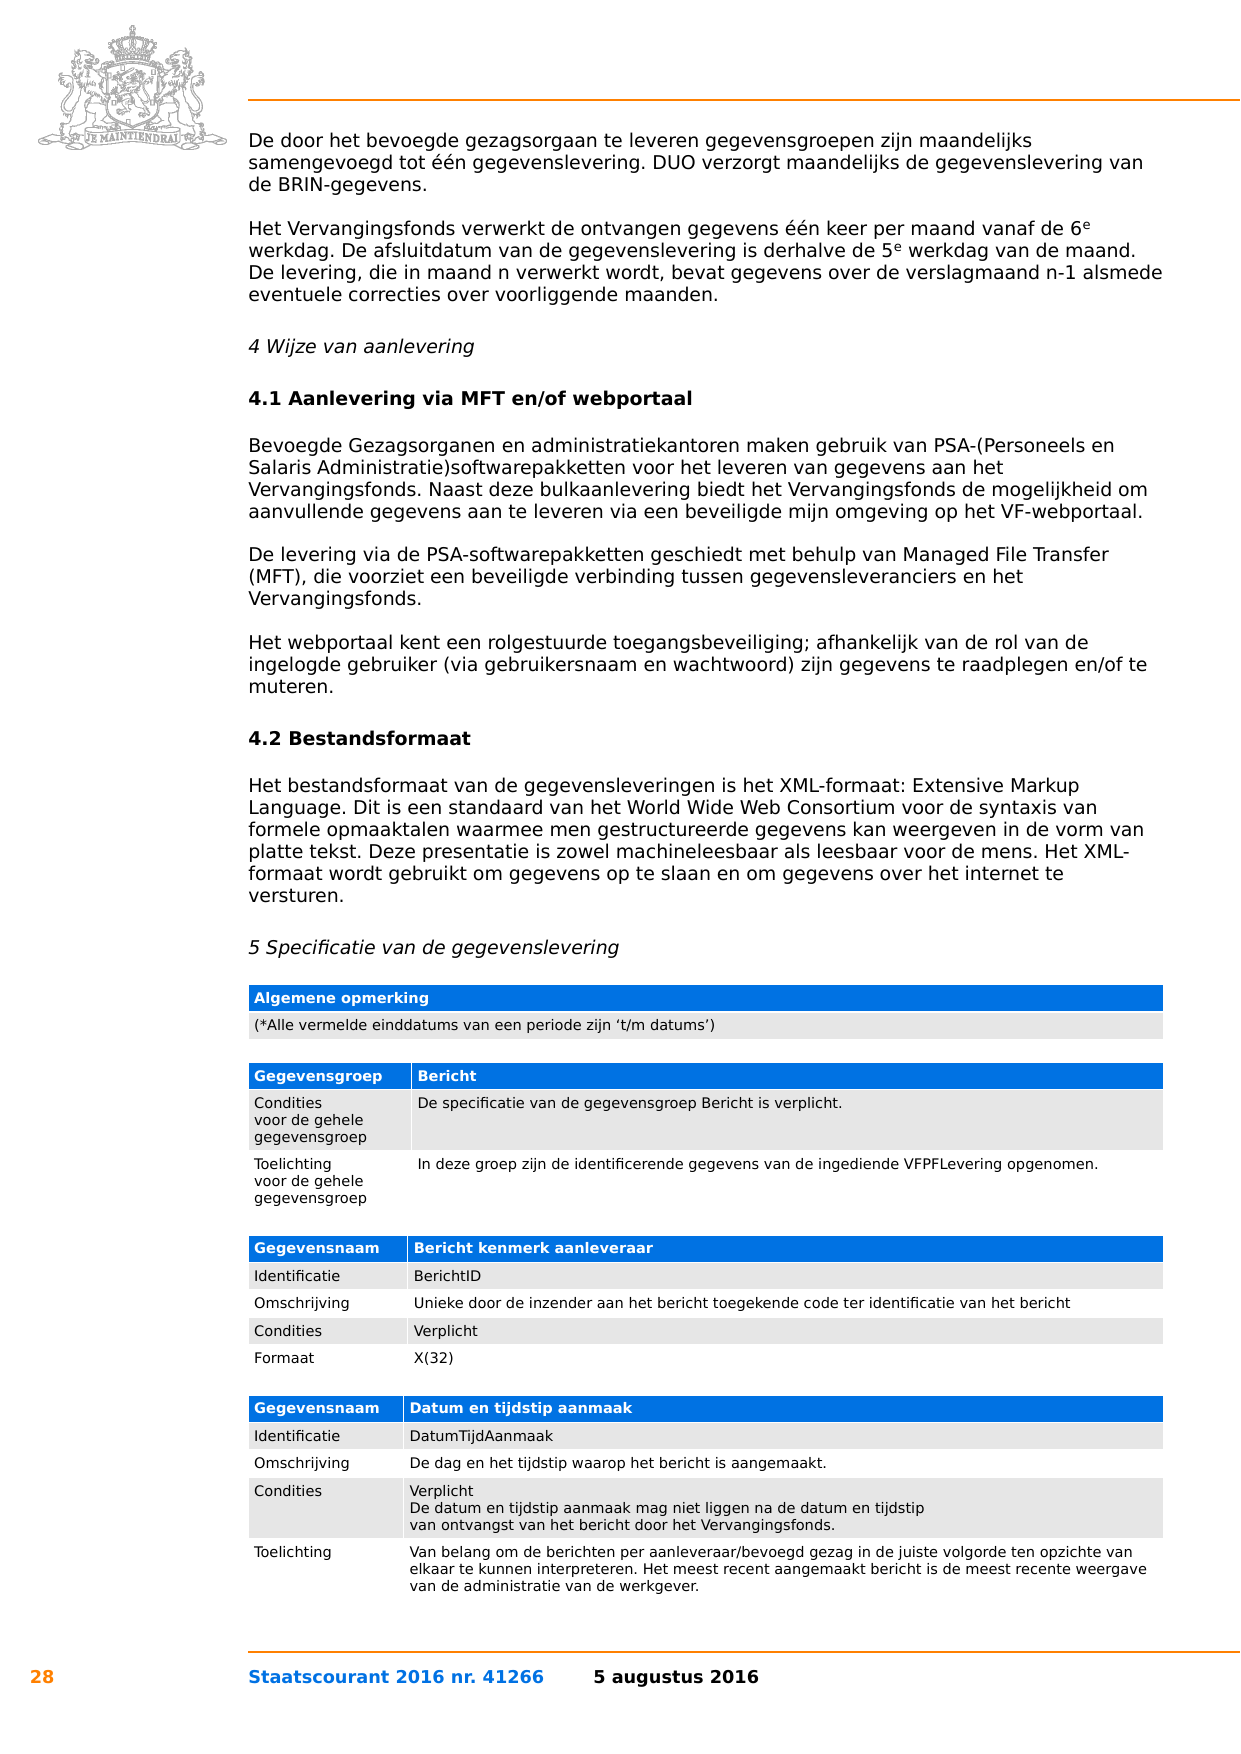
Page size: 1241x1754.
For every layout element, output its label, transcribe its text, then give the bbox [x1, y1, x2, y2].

table_cell Identificatie [249, 1423, 403, 1449]
table_cell Verplicht De datum en tijdstip aanmaak mag niet liggen na de datum en tijdstip van ontvangst van het bericht door het Vervangingsfonds. [404, 1478, 1163, 1538]
table_cell Condities [249, 1478, 403, 1538]
table_cell (*Alle vermelde einddatums van een periode zijn ‘t/m datums’) [249, 1013, 1163, 1039]
table_cell BerichtID [408, 1263, 1163, 1289]
table_header Gegevensnaam [249, 1236, 407, 1262]
table_cell In deze groep zijn de identificerende gegevens van de ingediende VFPFLevering opgenomen. [412, 1151, 1163, 1212]
table_cell Verplicht [408, 1318, 1163, 1344]
table_header Datum en tijdstip aanmaak [404, 1396, 1163, 1422]
table_cell Omschrijving [249, 1450, 403, 1477]
table_header Algemene opmerking [249, 985, 1163, 1011]
text De levering via de PSA-softwarepakketten geschiedt met behulp van Managed File Transfer (MFT), die voorziet een beveiligde verbinding tussen gegevensleveranciers en het Vervangingsfonds. [248, 544, 1163, 610]
text Het bestandsformaat van de gegevensleveringen is het XML-formaat: Extensive Markup Language. Dit is een standaard van het World Wide Web Consortium voor de syntaxis van formele opmaaktalen waarmee men gestructureerde gegevens kan weergeven in de vorm van platte tekst. Deze presentatie is zowel machineleesbaar als leesbaar voor de mens. Het XML-formaat wordt gebruikt om gegevens op te slaan en om gegevens over het internet te versturen. [248, 775, 1163, 907]
table_cell Unieke door de inzender aan het bericht toegekende code ter identificatie van het bericht [408, 1291, 1163, 1317]
picture [38, 25, 227, 150]
table_cell DatumTijdAanmaak [404, 1423, 1163, 1449]
table_cell X(32) [408, 1345, 1163, 1372]
table_cell Toelichting [249, 1539, 403, 1599]
table_header Bericht [412, 1063, 1163, 1089]
table_cell De specificatie van de gegevensgroep Bericht is verplicht. [412, 1090, 1163, 1150]
subtitle 4 Wijze van aanlevering [248, 336, 1163, 358]
table_cell Van belang om de berichten per aanleveraar/bevoegd gezag in de juiste volgorde ten opzichte van elkaar te kunnen interpreteren. Het meest recent aangemaakt bericht is de meest recente weergave van de administratie van de werkgever. [404, 1539, 1163, 1599]
text Bevoegde Gezagsorganen en administratiekantoren maken gebruik van PSA-(Personeels en Salaris Administratie)softwarepakketten voor het leveren van gegevens aan het Vervangingsfonds. Naast deze bulkaanlevering biedt het Vervangingsfonds de mogelijkheid om aanvullende gegevens aan te leveren via een beveiligde mijn omgeving op het VF-webportaal. [248, 434, 1163, 522]
table_cell Formaat [249, 1345, 407, 1372]
table_header Gegevensgroep [249, 1063, 411, 1089]
text Het webportaal kent een rolgestuurde toegangsbeveiliging; afhankelijk van de rol van de ingelogde gebruiker (via gebruikersnaam en wachtwoord) zijn gegevens te raadplegen en/of te muteren. [248, 632, 1163, 698]
table_cell Condities [249, 1318, 407, 1344]
subtitle 4.2 Bestandsformaat [248, 728, 1163, 750]
table_cell Toelichting voor de gehele gegevensgroep [249, 1151, 411, 1212]
table_header Bericht kenmerk aanleveraar [408, 1236, 1163, 1262]
table_cell Identificatie [249, 1263, 407, 1289]
text De door het bevoegde gezagsorgaan te leveren gegevensgroepen zijn maandelijks samengevoegd tot één gegevenslevering. DUO verzorgt maandelijks de gegevenslevering van de BRIN-gegevens. [248, 130, 1163, 196]
table_cell Omschrijving [249, 1291, 407, 1317]
table_cell Condities voor de gehele gegevensgroep [249, 1090, 411, 1150]
subtitle 4.1 Aanlevering via MFT en/of webportaal [248, 388, 1163, 409]
table_header Gegevensnaam [249, 1396, 403, 1422]
subtitle 5 Specificatie van de gegevenslevering [248, 937, 1163, 959]
table_cell De dag en het tijdstip waarop het bericht is aangemaakt. [404, 1450, 1163, 1477]
text Het Vervangingsfonds verwerkt de ontvangen gegevens één keer per maand vanaf de 6e werkdag. De afsluitdatum van de gegevenslevering is derhalve de 5e werkdag van de maand. De levering, die in maand n verwerkt wordt, bevat gegevens over de verslagmaand n-1 alsmede eventuele correcties over voorliggende maanden. [248, 218, 1163, 306]
